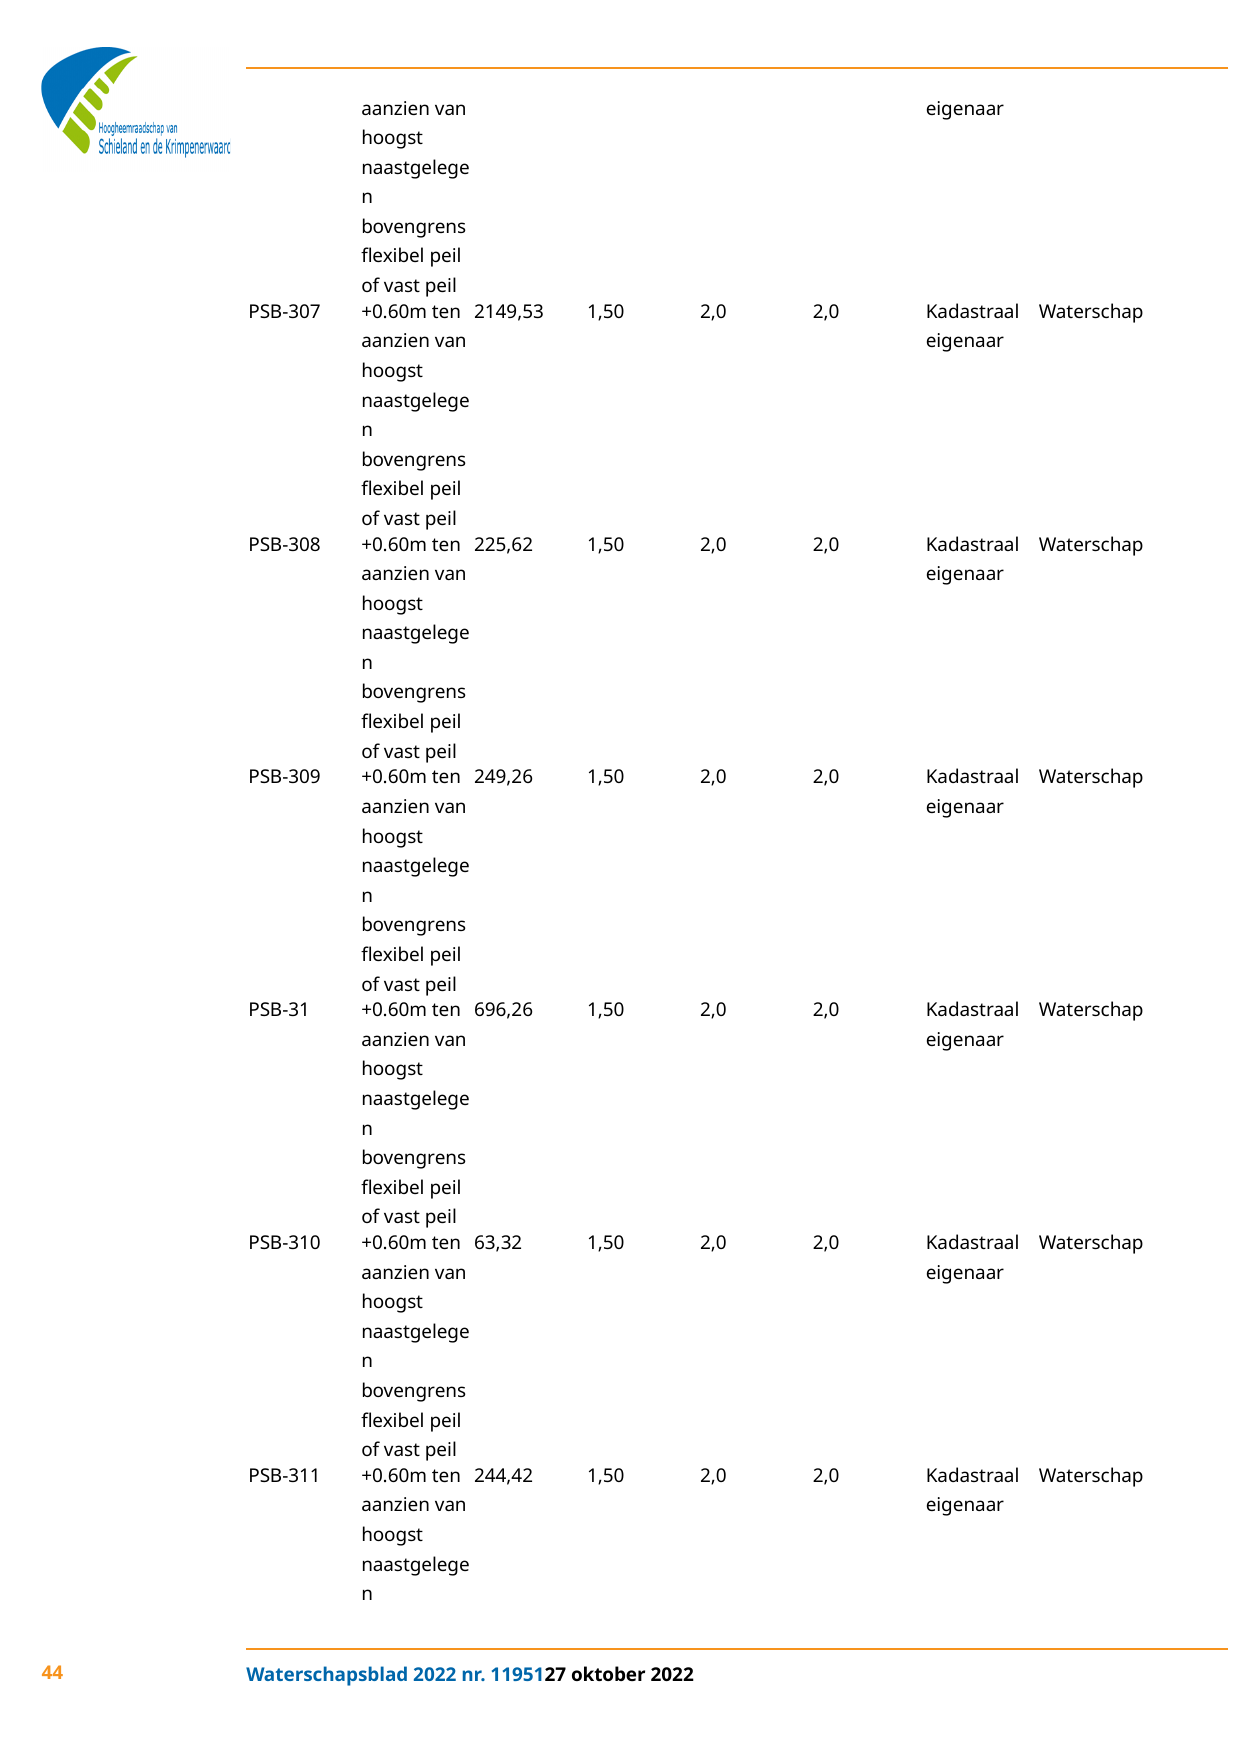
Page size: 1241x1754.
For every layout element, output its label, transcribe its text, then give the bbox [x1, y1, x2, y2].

table_cell 2,0 [700, 1462, 813, 1606]
table_cell +0.60m ten aanzien van hoogst naastgelegen bovengrens flexibel peil of vast peil [361, 531, 474, 764]
table_cell 1,50 [587, 764, 700, 996]
table_cell 2,0 [700, 298, 813, 531]
table_cell +0.60m ten aanzien van hoogst naastgelegen bovengrens flexibel peil of vast peil [361, 764, 474, 996]
table_cell Waterschap [1039, 1229, 1152, 1462]
table_cell [248, 95, 361, 298]
table_cell PSB-308 [248, 531, 361, 764]
table_cell PSB-311 [248, 1462, 361, 1606]
table_cell 249,26 [474, 764, 587, 996]
table_cell 696,26 [474, 996, 587, 1229]
table_cell 244,42 [474, 1462, 587, 1606]
table_cell 225,62 [474, 531, 587, 764]
table_cell Kadastraal eigenaar [926, 531, 1038, 764]
table_cell Kadastraal eigenaar [926, 1462, 1038, 1606]
table_cell aanzien van hoogst naastgelegen bovengrens flexibel peil of vast peil [361, 95, 474, 298]
table_cell [474, 95, 587, 298]
table_cell 2,0 [813, 1462, 926, 1606]
table_cell PSB-31 [248, 996, 361, 1229]
table_cell 63,32 [474, 1229, 587, 1462]
table_cell Kadastraal eigenaar [926, 996, 1038, 1229]
table_cell +0.60m ten aanzien van hoogst naastgelegen bovengrens flexibel peil of vast peil [361, 1229, 474, 1462]
table_cell +0.60m ten aanzien van hoogst naastgelegen bovengrens flexibel peil of vast peil [361, 298, 474, 531]
table_cell [813, 95, 926, 298]
table_cell 2,0 [813, 1229, 926, 1462]
table_cell 1,50 [587, 298, 700, 531]
table_cell Waterschap [1039, 1462, 1152, 1606]
picture [41, 47, 231, 172]
table_cell PSB-307 [248, 298, 361, 531]
table_cell eigenaar [926, 95, 1038, 298]
table_cell Waterschap [1039, 298, 1152, 531]
table_cell Waterschap [1039, 996, 1152, 1229]
table_cell 2,0 [700, 996, 813, 1229]
table_cell PSB-309 [248, 764, 361, 996]
table_cell Kadastraal eigenaar [926, 1229, 1038, 1462]
table_cell +0.60m ten aanzien van hoogst naastgelegen [361, 1462, 474, 1606]
table_cell 2,0 [813, 298, 926, 531]
table_cell 2,0 [700, 1229, 813, 1462]
table_cell 2,0 [813, 996, 926, 1229]
table_cell 1,50 [587, 531, 700, 764]
table_cell 1,50 [587, 996, 700, 1229]
table_cell 2,0 [813, 531, 926, 764]
table_cell Kadastraal eigenaar [926, 298, 1038, 531]
table_cell 2,0 [813, 764, 926, 996]
table_cell [1039, 95, 1152, 298]
table_cell [700, 95, 813, 298]
table_cell Kadastraal eigenaar [926, 764, 1038, 996]
table_cell Waterschap [1039, 764, 1152, 996]
table_cell Waterschap [1039, 531, 1152, 764]
table_cell PSB-310 [248, 1229, 361, 1462]
table_cell 2149,53 [474, 298, 587, 531]
table_cell 2,0 [700, 764, 813, 996]
table_cell [587, 95, 700, 298]
table_cell 1,50 [587, 1229, 700, 1462]
table_cell +0.60m ten aanzien van hoogst naastgelegen bovengrens flexibel peil of vast peil [361, 996, 474, 1229]
table_cell 1,50 [587, 1462, 700, 1606]
table_cell 2,0 [700, 531, 813, 764]
